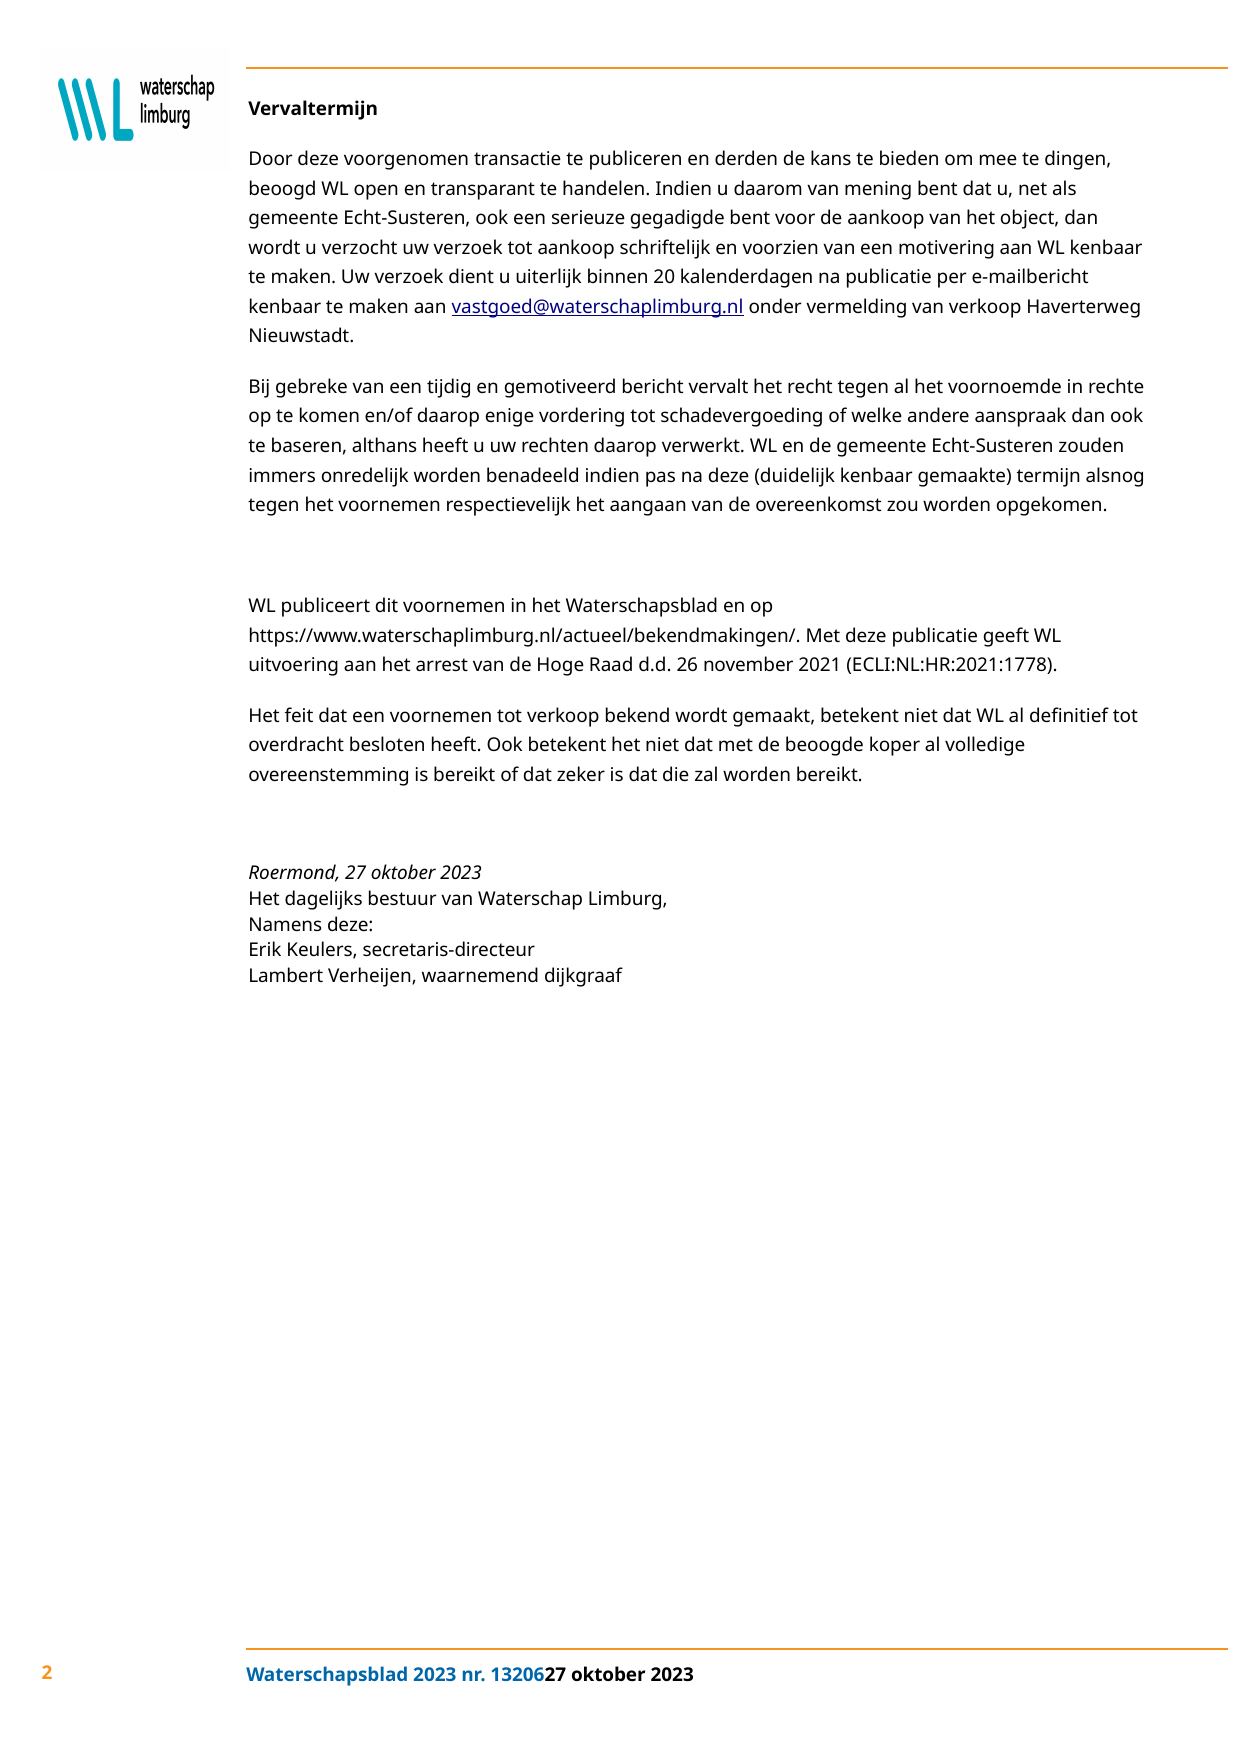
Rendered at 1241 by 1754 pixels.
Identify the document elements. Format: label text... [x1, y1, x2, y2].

text Lambert Verheijen, waarnemend dijkgraaf [248, 962, 1152, 988]
text Het feit dat een voornemen tot verkoop bekend wordt gemaakt, betekent niet dat WL al definitief tot overdracht besloten heeft. Ook betekent het niet dat met de beoogde koper al volledige overeenstemming is bereikt of dat zeker is dat die zal worden bereikt. [248, 702, 1152, 787]
text Door deze voorgenomen transactie te publiceren en derden de kans te bieden om mee te dingen, beoogd WL open en transparant te handelen. Indien u daarom van mening bent dat u, net als gemeente Echt-Susteren, ook een serieuze gegadigde bent voor de aankoop van het object, dan wordt u verzocht uw verzoek tot aankoop schriftelijk en voorzien van een motivering aan WL kenbaar te maken. Uw verzoek dient u uiterlijk binnen 20 kalenderdagen na publicatie per e-mailbericht kenbaar te maken aan vastgoed@waterschaplimburg.nl onder vermelding van verkoop Haverterweg Nieuwstadt. [248, 145, 1152, 348]
text Roermond, 27 oktober 2023 [248, 859, 1152, 885]
picture [41, 47, 231, 172]
text Bij gebreke van een tijdig en gemotiveerd bericht vervalt het recht tegen al het voornoemde in rechte op te komen en/of daarop enige vordering tot schadevergoeding of welke andere aanspraak dan ook te baseren, althans heeft u uw rechten daarop verwerkt. WL en de gemeente Echt-Susteren zouden immers onredelijk worden benadeeld indien pas na deze (duidelijk kenbaar gemaakte) termijn alsnog tegen het voornemen respectievelijk het aangaan van de overeenkomst zou worden opgekomen. [248, 373, 1152, 517]
text Erik Keulers, secretaris-directeur [248, 936, 1152, 962]
text Het dagelijks bestuur van Waterschap Limburg, [248, 885, 1152, 911]
text WL publiceert dit voornemen in het Waterschapsblad en op https://www.waterschaplimburg.nl/actueel/bekendmakingen/. Met deze publicatie geeft WL uitvoering aan het arrest van de Hoge Raad d.d. 26 november 2021 (ECLI:NL:HR:2021:1778). [248, 592, 1152, 677]
text Vervaltermijn [248, 95, 1152, 121]
text Namens deze: [248, 911, 1152, 936]
